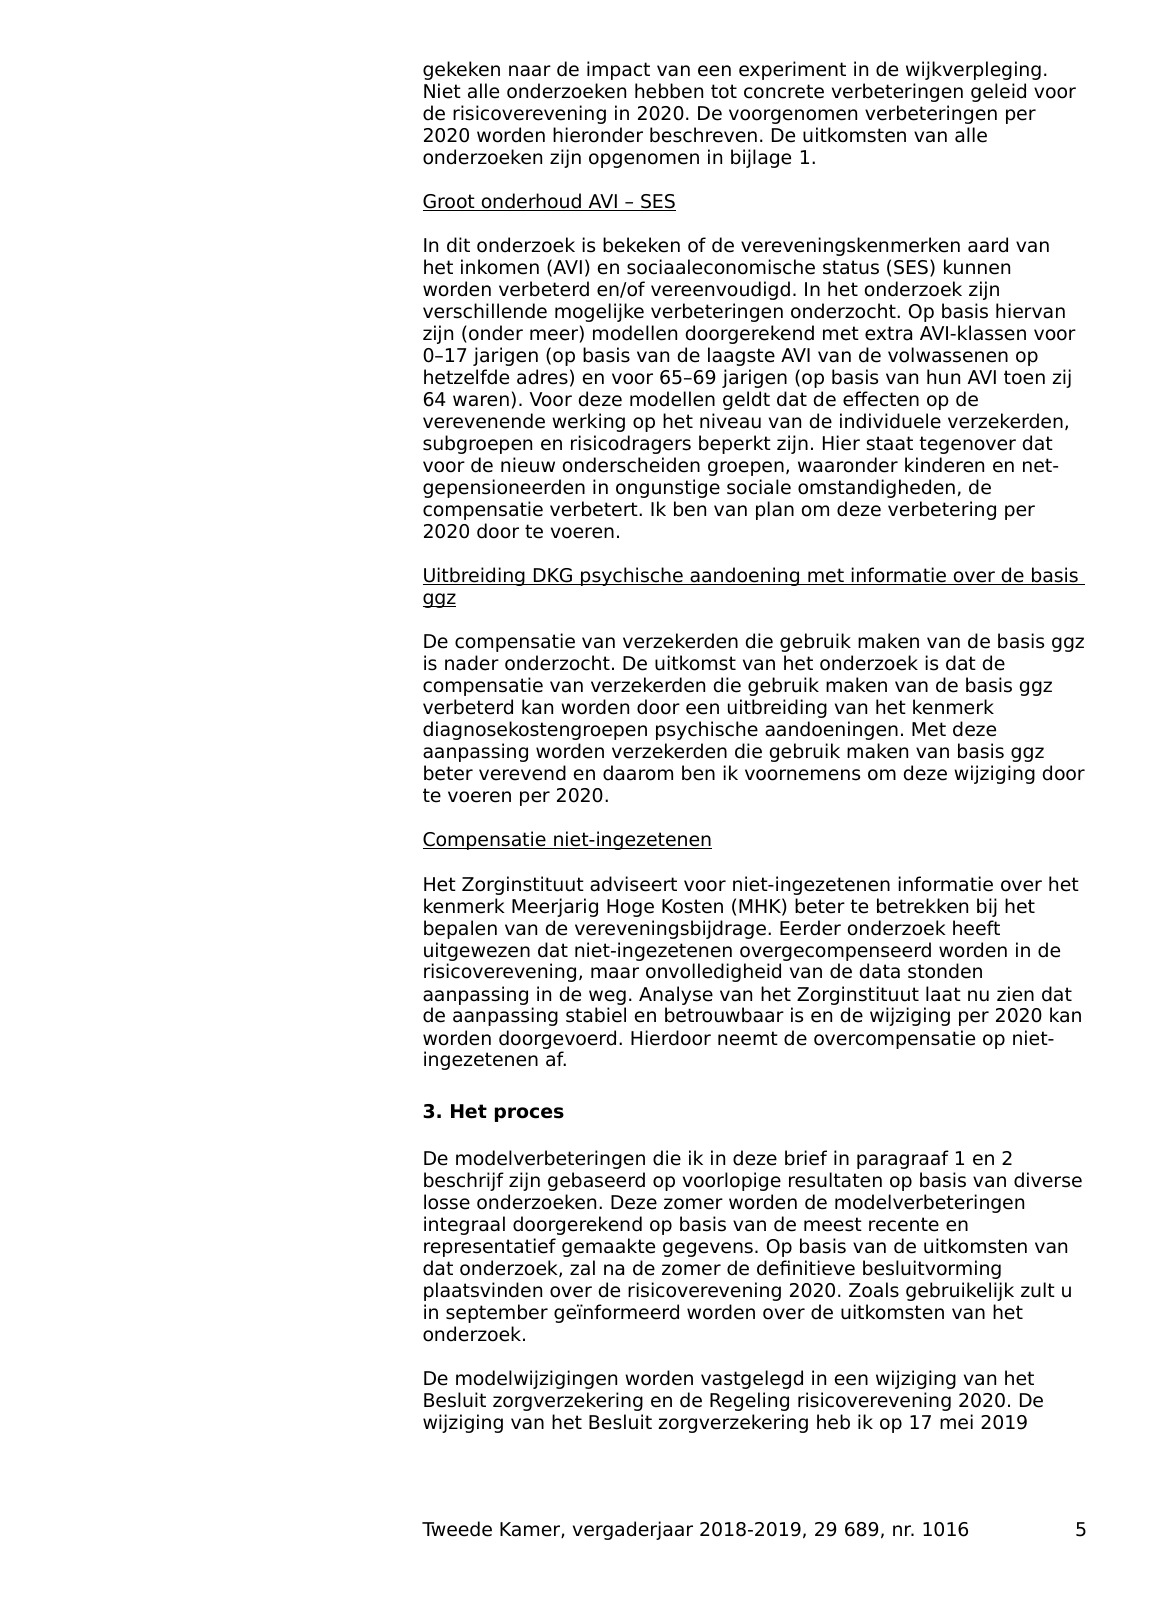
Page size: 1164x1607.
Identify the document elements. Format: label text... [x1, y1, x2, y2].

text gekeken naar de impact van een experiment in de wijkverpleging. Niet alle onderzoeken hebben tot concrete verbeteringen geleid voor de risicoverevening in 2020. De voorgenomen verbeteringen per 2020 worden hieronder beschreven. De uitkomsten van alle onderzoeken zijn opgenomen in bijlage 1. [422, 59, 1087, 169]
text De compensatie van verzekerden die gebruik maken van de basis ggz is nader onderzocht. De uitkomst van het onderzoek is dat de compensatie van verzekerden die gebruik maken van de basis ggz verbeterd kan worden door een uitbreiding van het kenmerk diagnosekostengroepen psychische aandoeningen. Met deze aanpassing worden verzekerden die gebruik maken van basis ggz beter verevend en daarom ben ik voornemens om deze wijziging door te voeren per 2020. [422, 631, 1087, 807]
text Het Zorginstituut adviseert voor niet-ingezetenen informatie over het kenmerk Meerjarig Hoge Kosten (MHK) beter te betrekken bij het bepalen van de vereveningsbijdrage. Eerder onderzoek heeft uitgewezen dat niet-ingezetenen overgecompenseerd worden in de risicoverevening, maar onvolledigheid van de data stonden aanpassing in de weg. Analyse van het Zorginstituut laat nu zien dat de aanpassing stabiel en betrouwbaar is en de wijziging per 2020 kan worden doorgevoerd. Hierdoor neemt de overcompensatie op niet-ingezetenen af. [422, 873, 1087, 1071]
subtitle Groot onderhoud AVI – SES [422, 191, 1087, 213]
subtitle 3. Het proces [422, 1101, 1087, 1123]
text De modelverbeteringen die ik in deze brief in paragraaf 1 en 2 beschrijf zijn gebaseerd op voorlopige resultaten op basis van diverse losse onderzoeken. Deze zomer worden de modelverbeteringen integraal doorgerekend op basis van de meest recente en representatief gemaakte gegevens. Op basis van de uitkomsten van dat onderzoek, zal na de zomer de definitieve besluitvorming plaatsvinden over de risicoverevening 2020. Zoals gebruikelijk zult u in september geïnformeerd worden over de uitkomsten van het onderzoek. [422, 1148, 1087, 1346]
text De modelwijzigingen worden vastgelegd in een wijziging van het Besluit zorgverzekering en de Regeling risicoverevening 2020. De wijziging van het Besluit zorgverzekering heb ik op 17 mei 2019 [422, 1368, 1087, 1434]
subtitle Uitbreiding DKG psychische aandoening met informatie over de basis ggz [422, 565, 1087, 609]
subtitle Compensatie niet-ingezetenen [422, 829, 1087, 851]
text In dit onderzoek is bekeken of de vereveningskenmerken aard van het inkomen (AVI) en sociaaleconomische status (SES) kunnen worden verbeterd en/of vereenvoudigd. In het onderzoek zijn verschillende mogelijke verbeteringen onderzocht. Op basis hiervan zijn (onder meer) modellen doorgerekend met extra AVI-klassen voor 0–17 jarigen (op basis van de laagste AVI van de volwassenen op hetzelfde adres) en voor 65–69 jarigen (op basis van hun AVI toen zij 64 waren). Voor deze modellen geldt dat de effecten op de verevenende werking op het niveau van de individuele verzekerden, subgroepen en risicodragers beperkt zijn. Hier staat tegenover dat voor de nieuw onderscheiden groepen, waaronder kinderen en net-gepensioneerden in ongunstige sociale omstandigheden, de compensatie verbetert. Ik ben van plan om deze verbetering per 2020 door te voeren. [422, 235, 1087, 543]
